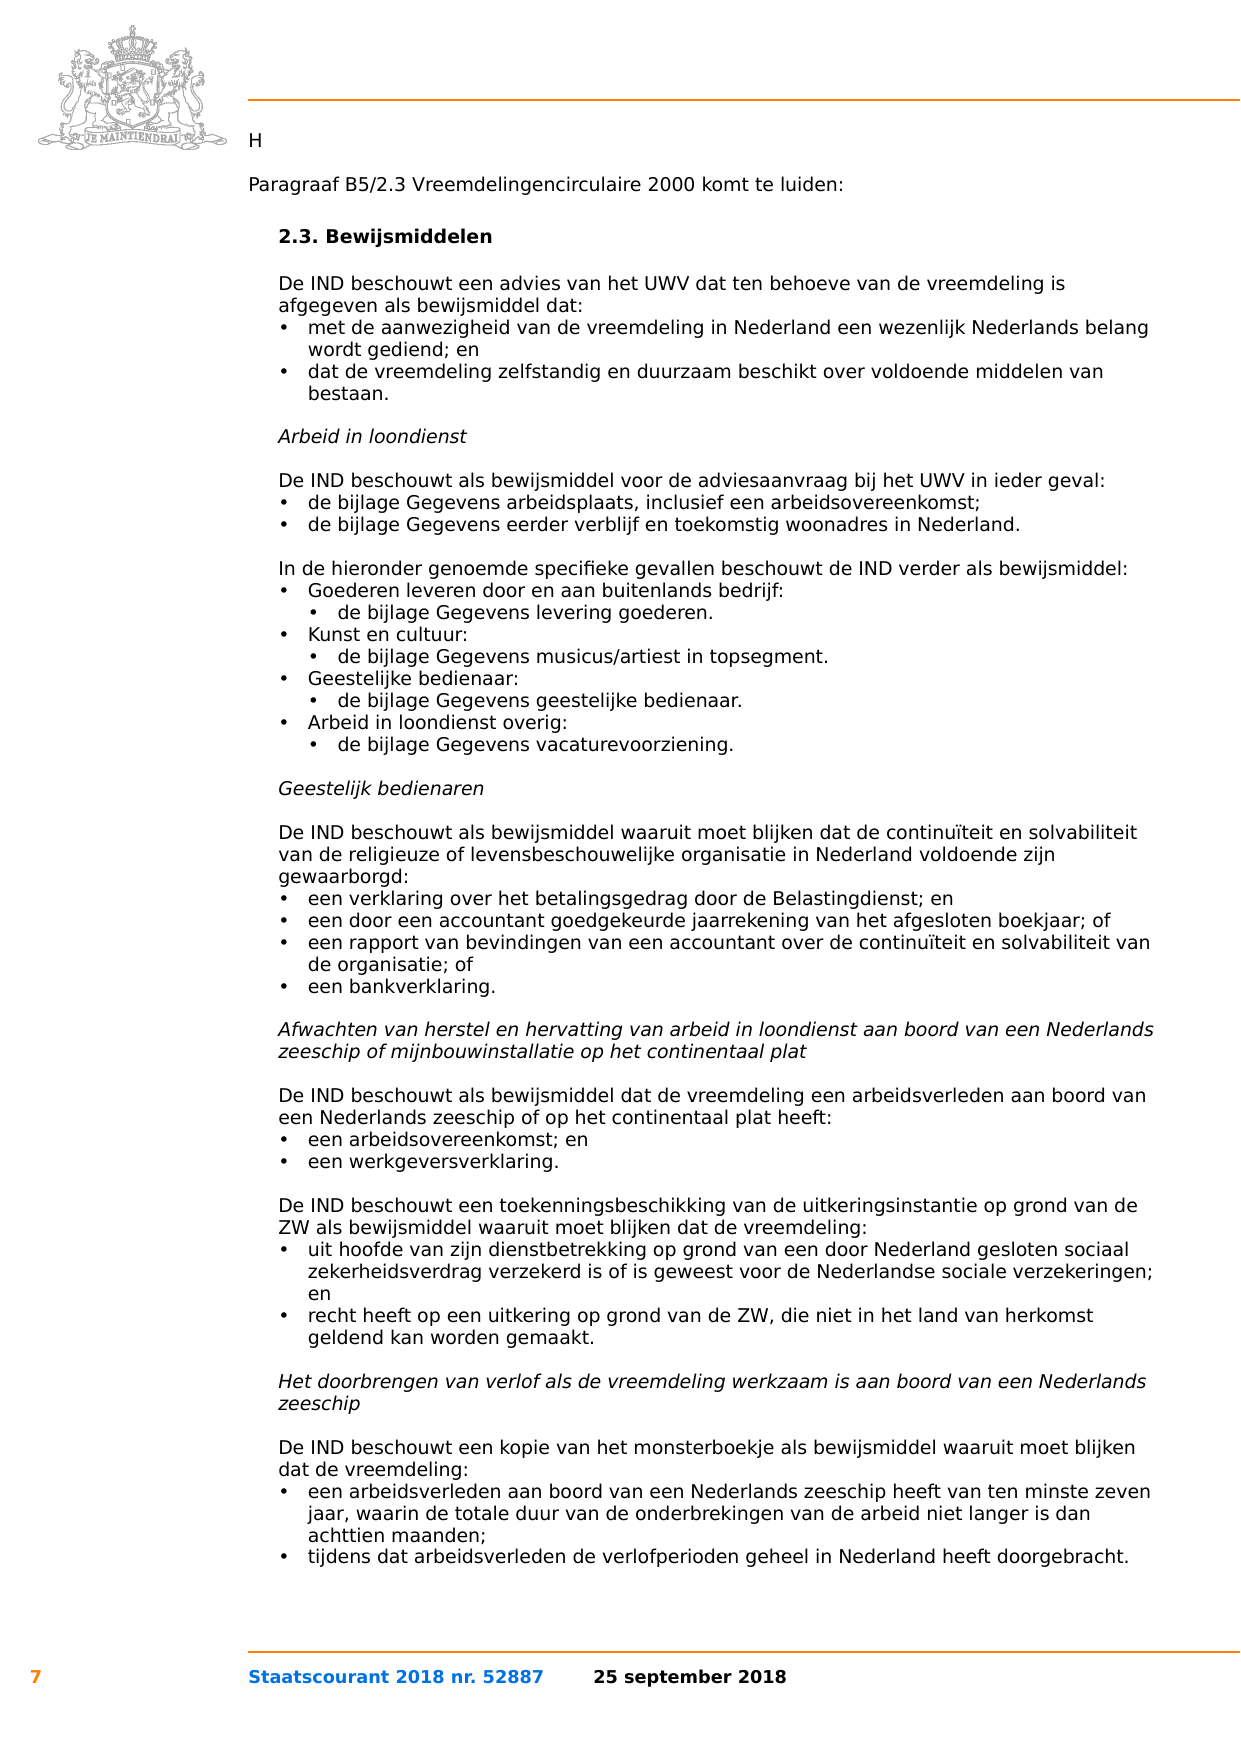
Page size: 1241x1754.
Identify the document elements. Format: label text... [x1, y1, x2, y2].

subtitle Arbeid in loondienst [278, 426, 1163, 448]
text • de bijlage Gegevens vacaturevoorziening. [308, 734, 1163, 756]
text • uit hoofde van zijn dienstbetrekking op grond van een door Nederland gesloten sociaal zekerheidsverdrag verzekerd is of is geweest voor de Nederlandse sociale verzekeringen; en [278, 1239, 1163, 1305]
text De IND beschouwt als bewijsmiddel voor de adviesaanvraag bij het UWV in ieder geval: [278, 470, 1163, 492]
text De IND beschouwt als bewijsmiddel waaruit moet blijken dat de continuïteit en solvabiliteit van de religieuze of levensbeschouwelijke organisatie in Nederland voldoende zijn gewaarborgd: [278, 822, 1163, 888]
text • dat de vreemdeling zelfstandig en duurzaam beschikt over voldoende middelen van bestaan. [278, 361, 1163, 404]
text • de bijlage Gegevens eerder verblijf en toekomstig woonadres in Nederland. [278, 514, 1163, 536]
text • de bijlage Gegevens levering goederen. [308, 602, 1163, 624]
text • een bankverklaring. [278, 976, 1163, 997]
text • de bijlage Gegevens musicus/artiest in topsegment. [308, 646, 1163, 668]
text • een arbeidsovereenkomst; en [278, 1129, 1163, 1151]
subtitle 2.3. Bewijsmiddelen [278, 226, 1163, 248]
text Paragraaf B5/2.3 Vreemdelingencirculaire 2000 komt te luiden: [248, 174, 1163, 196]
text • een verklaring over het betalingsgedrag door de Belastingdienst; en [278, 888, 1163, 909]
text • de bijlage Gegevens geestelijke bedienaar. [308, 690, 1163, 712]
text • Geestelijke bedienaar: [278, 668, 1163, 690]
subtitle Geestelijk bedienaren [278, 778, 1163, 800]
text • een rapport van bevindingen van een accountant over de continuïteit en solvabiliteit van de organisatie; of [278, 932, 1163, 976]
text • een arbeidsverleden aan boord van een Nederlands zeeschip heeft van ten minste zeven jaar, waarin de totale duur van de onderbrekingen van de arbeid niet langer is dan achttien maanden; [278, 1481, 1163, 1546]
text • Arbeid in loondienst overig: [278, 712, 1163, 734]
text • recht heeft op een uitkering op grond van de ZW, die niet in het land van herkomst geldend kan worden gemaakt. [278, 1305, 1163, 1349]
text De IND beschouwt een kopie van het monsterboekje als bewijsmiddel waaruit moet blijken dat de vreemdeling: [278, 1437, 1163, 1481]
picture [38, 25, 227, 150]
text • een door een accountant goedgekeurde jaarrekening van het afgesloten boekjaar; of [278, 909, 1163, 932]
subtitle Het doorbrengen van verlof als de vreemdeling werkzaam is aan boord van een Nederlands zeeschip [278, 1371, 1163, 1415]
text • tijdens dat arbeidsverleden de verlofperioden geheel in Nederland heeft doorgebracht. [278, 1546, 1163, 1568]
text De IND beschouwt als bewijsmiddel dat de vreemdeling een arbeidsverleden aan boord van een Nederlands zeeschip of op het continentaal plat heeft: [278, 1085, 1163, 1129]
text In de hieronder genoemde specifieke gevallen beschouwt de IND verder als bewijsmiddel: [278, 558, 1163, 580]
text • met de aanwezigheid van de vreemdeling in Nederland een wezenlijk Nederlands belang wordt gediend; en [278, 317, 1163, 361]
text • Kunst en cultuur: [278, 624, 1163, 646]
subtitle Afwachten van herstel en hervatting van arbeid in loondienst aan boord van een Nederlands zeeschip of mijnbouwinstallatie op het continentaal plat [278, 1019, 1163, 1063]
text H [248, 130, 1163, 152]
text De IND beschouwt een toekenningsbeschikking van de uitkeringsinstantie op grond van de ZW als bewijsmiddel waaruit moet blijken dat de vreemdeling: [278, 1195, 1163, 1239]
text De IND beschouwt een advies van het UWV dat ten behoeve van de vreemdeling is afgegeven als bewijsmiddel dat: [278, 273, 1163, 317]
text • een werkgeversverklaring. [278, 1151, 1163, 1173]
text • de bijlage Gegevens arbeidsplaats, inclusief een arbeidsovereenkomst; [278, 492, 1163, 514]
text • Goederen leveren door en aan buitenlands bedrijf: [278, 580, 1163, 602]
